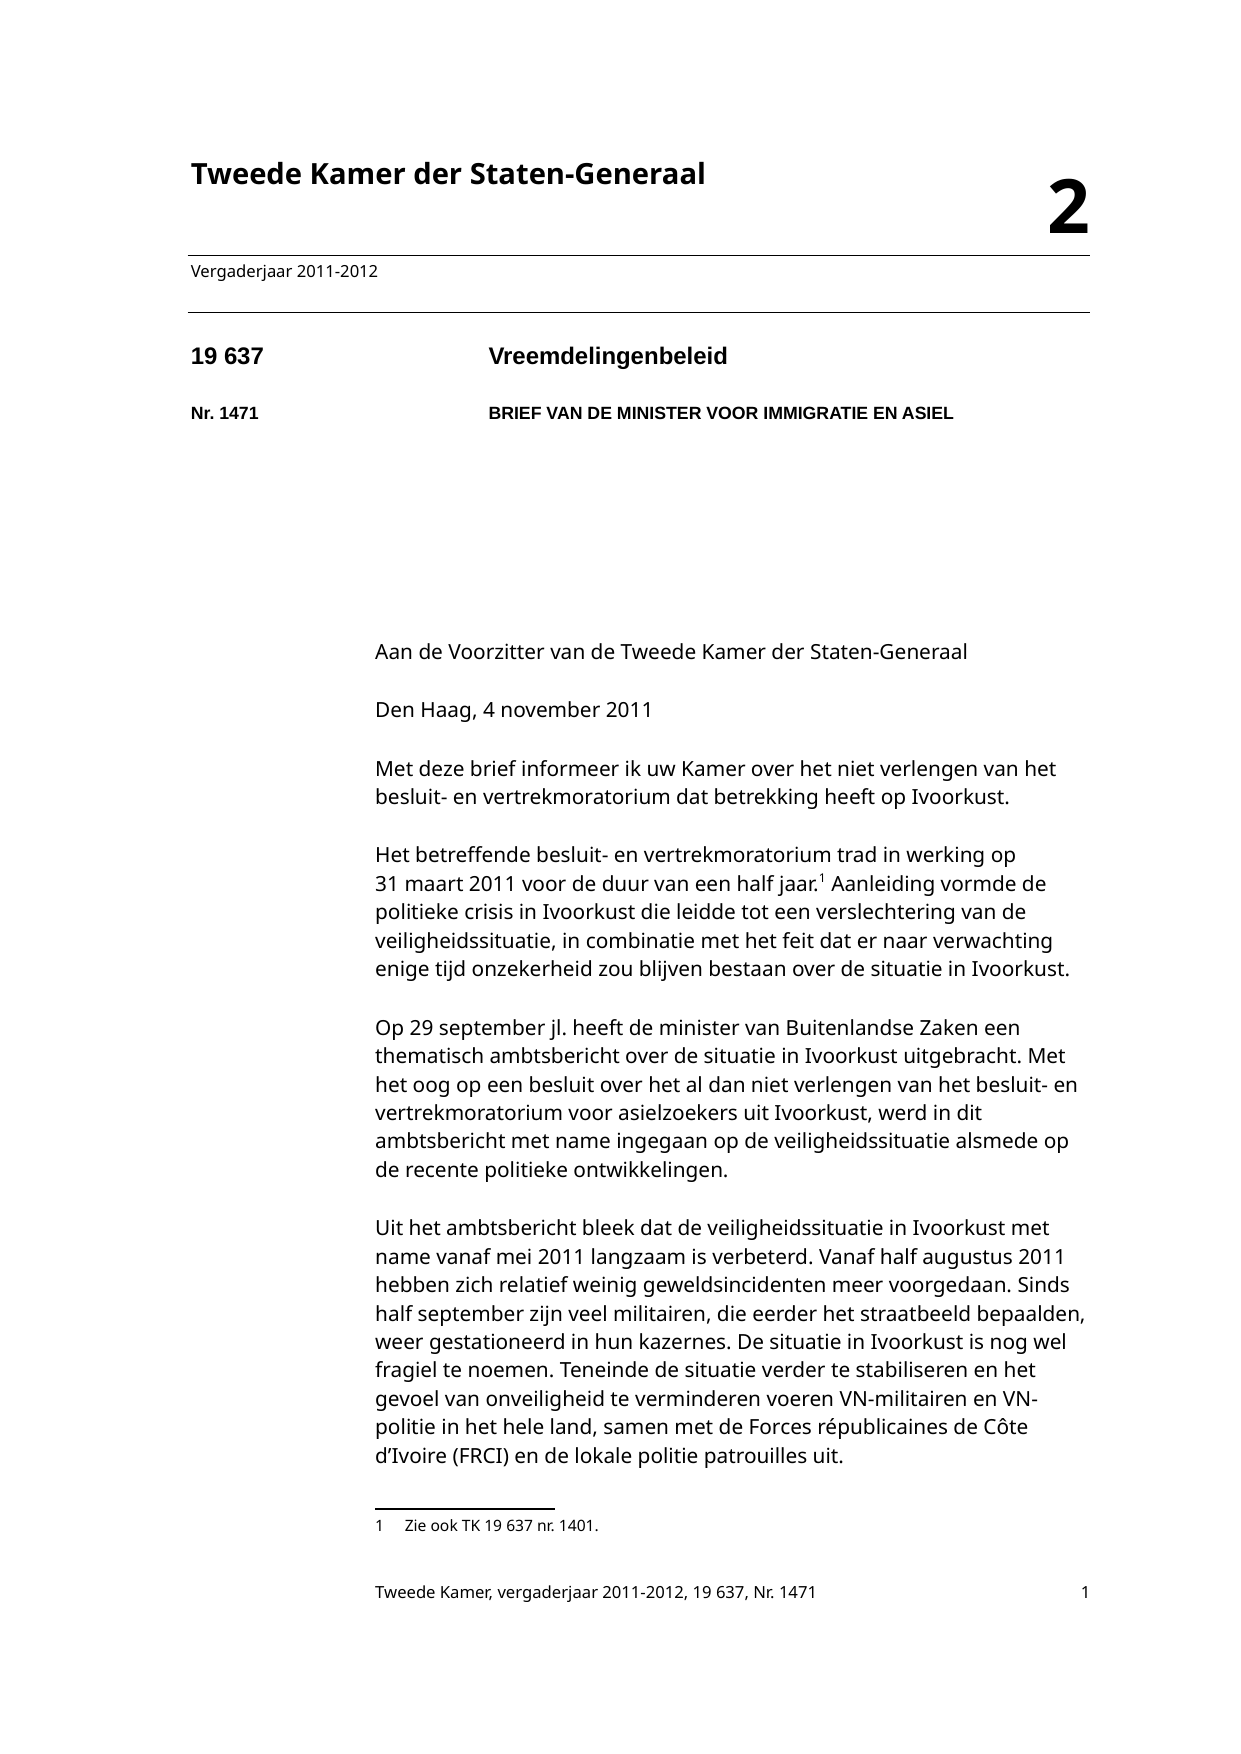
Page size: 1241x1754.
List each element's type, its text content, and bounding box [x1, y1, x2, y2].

text Den Haag, 4 november 2011 [375, 695, 1090, 724]
table_cell [485, 313, 1090, 339]
table_cell 19 637 [188, 339, 485, 399]
table_cell BRIEF VAN DE MINISTER VOOR IMMIGRATIE EN ASIEL [485, 399, 1090, 518]
table_cell Vergaderjaar 2011-2012 [188, 256, 485, 312]
text Uit het ambtsbericht bleek dat de veiligheidssituatie in Ivoorkust met name vanaf mei 2011 langzaam is verbeterd. Vanaf half augustus 2011 hebben zich relatief weinig geweldsincidenten meer voorgedaan. Sinds half september zijn veel militairen, die eerder het straatbeeld bepaalden, weer gestationeerd in hun kazernes. De situatie in Ivoorkust is nog wel fragiel te noemen. Teneinde de situatie verder te stabiliseren en het gevoel van onveiligheid te verminderen voeren VN-militairen en VN-politie in het hele land, samen met de Forces républicaines de Côte d’Ivoire (FRCI) en de lokale politie patrouilles uit. [375, 1213, 1090, 1469]
table_cell [188, 313, 485, 339]
table_cell [485, 256, 1090, 312]
text Aan de Voorzitter van de Tweede Kamer der Staten-Generaal [375, 637, 1090, 665]
table_cell Vreemdelingenbeleid [485, 339, 1090, 399]
table_header Tweede Kamer der Staten-Generaal [188, 150, 909, 255]
text Het betreffende besluit- en vertrekmoratorium trad in werking op 31 maart 2011 voor de duur van een half jaar. Aanleiding vormde de politieke crisis in Ivoorkust die leidde tot een verslechtering van de veiligheidssituatie, in combinatie met het feit dat er naar verwachting enige tijd onzekerheid zou blijven bestaan over de situatie in Ivoorkust. [375, 841, 1090, 983]
text Met deze brief informeer ik uw Kamer over het niet verlengen van het besluit- en vertrekmoratorium dat betrekking heeft op Ivoorkust. [375, 754, 1090, 811]
text Op 29 september jl. heeft de minister van Buitenlandse Zaken een thematisch ambtsbericht over de situatie in Ivoorkust uitgebracht. Met het oog op een besluit over het al dan niet verlengen van het besluit- en vertrekmoratorium voor asielzoekers uit Ivoorkust, werd in dit ambtsbericht met name ingegaan op de veiligheidssituatie alsmede op de recente politieke ontwikkelingen. [375, 1013, 1090, 1183]
text Zie ook TK 19 637 nr. 1401. [375, 1508, 1090, 1536]
table_cell Nr. 1471 [188, 399, 485, 518]
table_header 2 [910, 150, 1090, 255]
